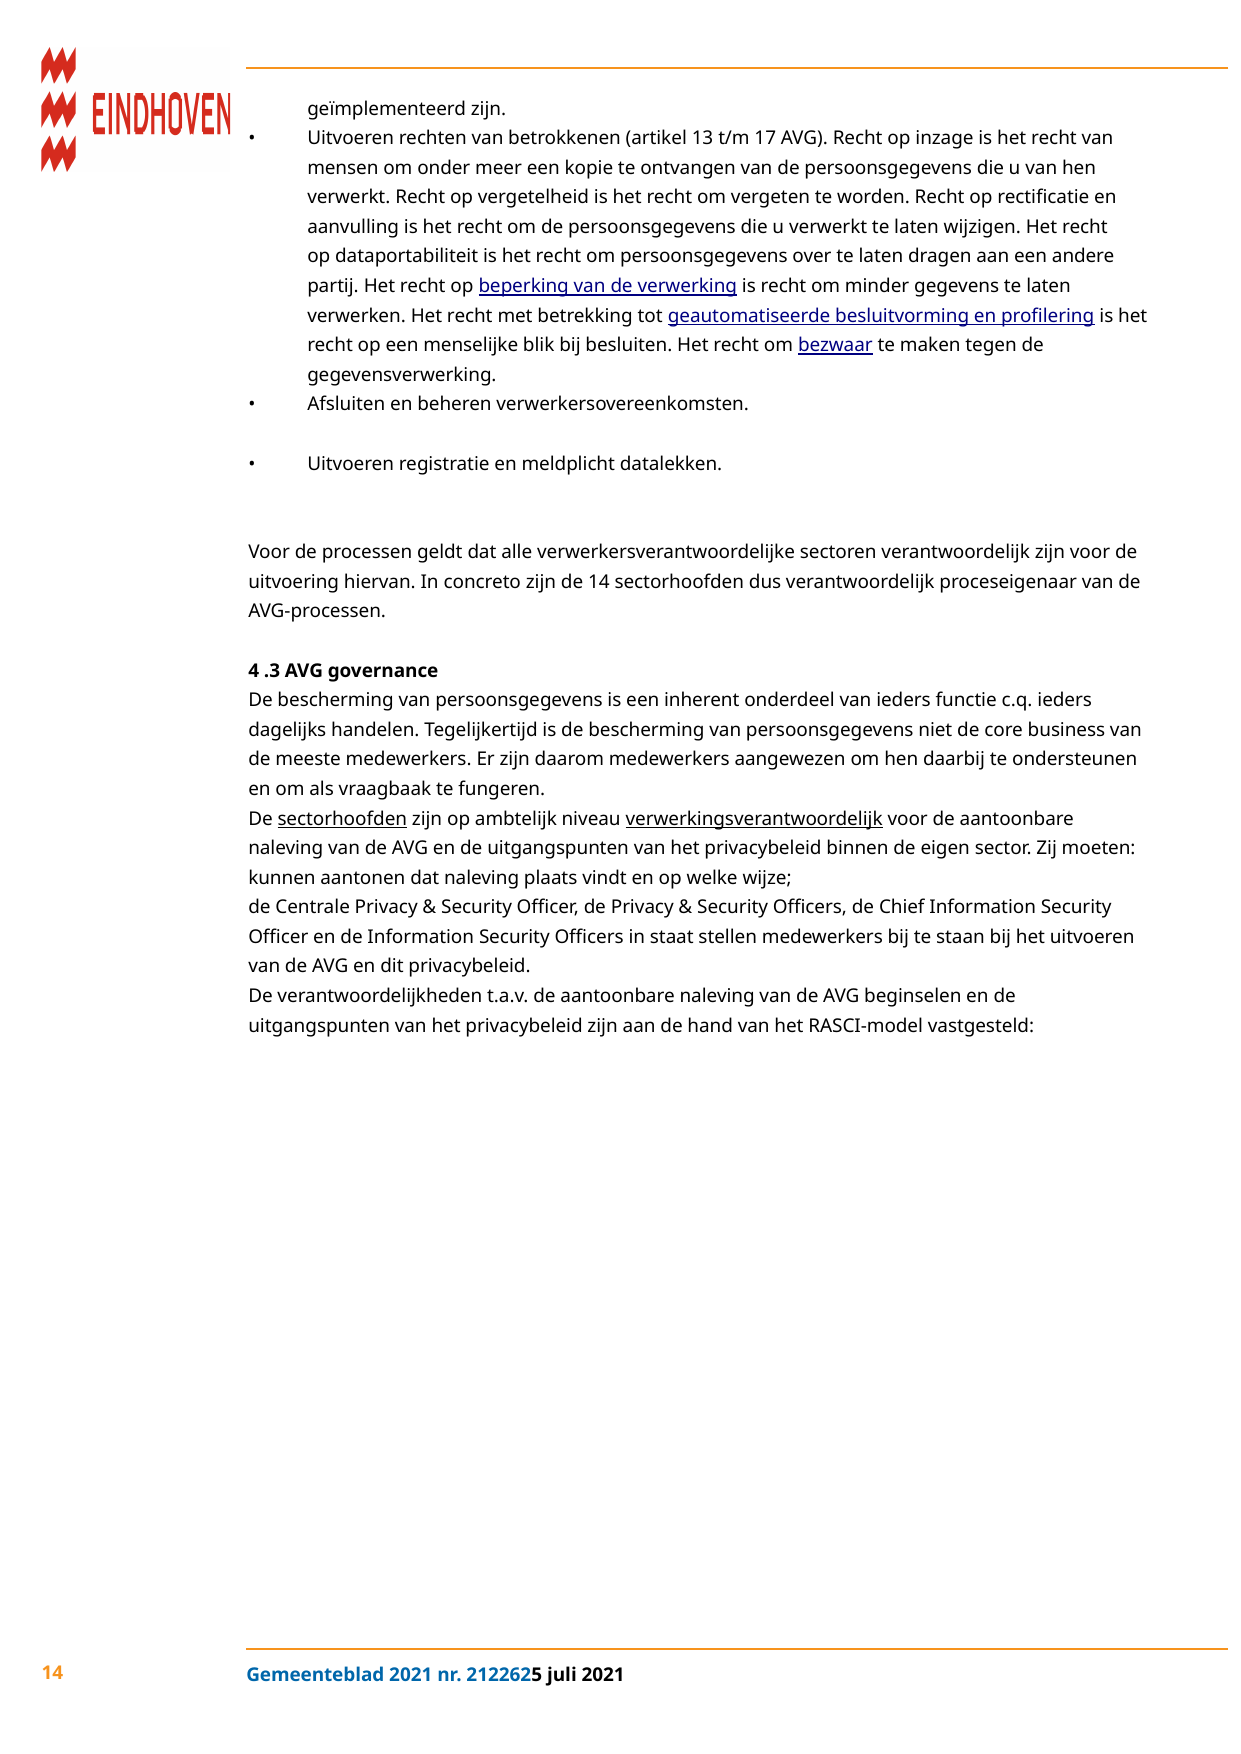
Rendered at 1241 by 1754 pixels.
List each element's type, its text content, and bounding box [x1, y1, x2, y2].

list geïmplementeerd zijn. [248, 95, 1152, 121]
text De bescherming van persoonsgegevens is een inherent onderdeel van ieders functie c.q. ieders dagelijks handelen. Tegelijkertijd is de bescherming van persoonsgegevens niet de core business van de meeste medewerkers. Er zijn daarom medewerkers aangewezen om hen daarbij te ondersteunen en om als vraagbaak te fungeren. [248, 686, 1152, 801]
text kunnen aantonen dat naleving plaats vindt en op welke wijze; [248, 864, 1152, 890]
text Voor de processen geldt dat alle verwerkersverantwoordelijke sectoren verantwoordelijk zijn voor de uitvoering hiervan. In concreto zijn de 14 sectorhoofden dus verantwoordelijk proceseigenaar van de AVG-processen. [248, 538, 1152, 623]
text 4 .3 AVG governance [248, 657, 1152, 683]
picture [41, 47, 231, 172]
list Uitvoeren rechten van betrokkenen (artikel 13 t/m 17 AVG). Recht op inzage is het recht van mensen om onder meer een kopie te ontvangen van de persoonsgegevens die u van hen verwerkt. Recht op vergetelheid is het recht om vergeten te worden. Recht op rectificatie en aanvulling is het recht om de persoonsgegevens die u verwerkt te laten wijzigen. Het recht op dataportabiliteit is het recht om persoonsgegevens over te laten dragen aan een andere partij. Het recht op beperking van de verwerking is recht om minder gegevens te laten verwerken. Het recht met betrekking tot geautomatiseerde besluitvorming en profilering is het recht op een menselijke blik bij besluiten. Het recht om bezwaar te maken tegen de gegevensverwerking. [248, 124, 1152, 387]
list Afsluiten en beheren verwerkersovereenkomsten. [248, 391, 1152, 416]
text de Centrale Privacy & Security Officer, de Privacy & Security Officers, de Chief Information Security Officer en de Information Security Officers in staat stellen medewerkers bij te staan bij het uitvoeren van de AVG en dit privacybeleid. [248, 893, 1152, 978]
list Uitvoeren registratie en meldplicht datalekken. [248, 450, 1152, 476]
text De sectorhoofden zijn op ambtelijk niveau verwerkingsverantwoordelijk voor de aantoonbare naleving van de AVG en de uitgangspunten van het privacybeleid binnen de eigen sector. Zij moeten: [248, 805, 1152, 860]
text De verantwoordelijkheden t.a.v. de aantoonbare naleving van de AVG beginselen en de uitgangspunten van het privacybeleid zijn aan de hand van het RASCI-model vastgesteld: [248, 982, 1152, 1038]
